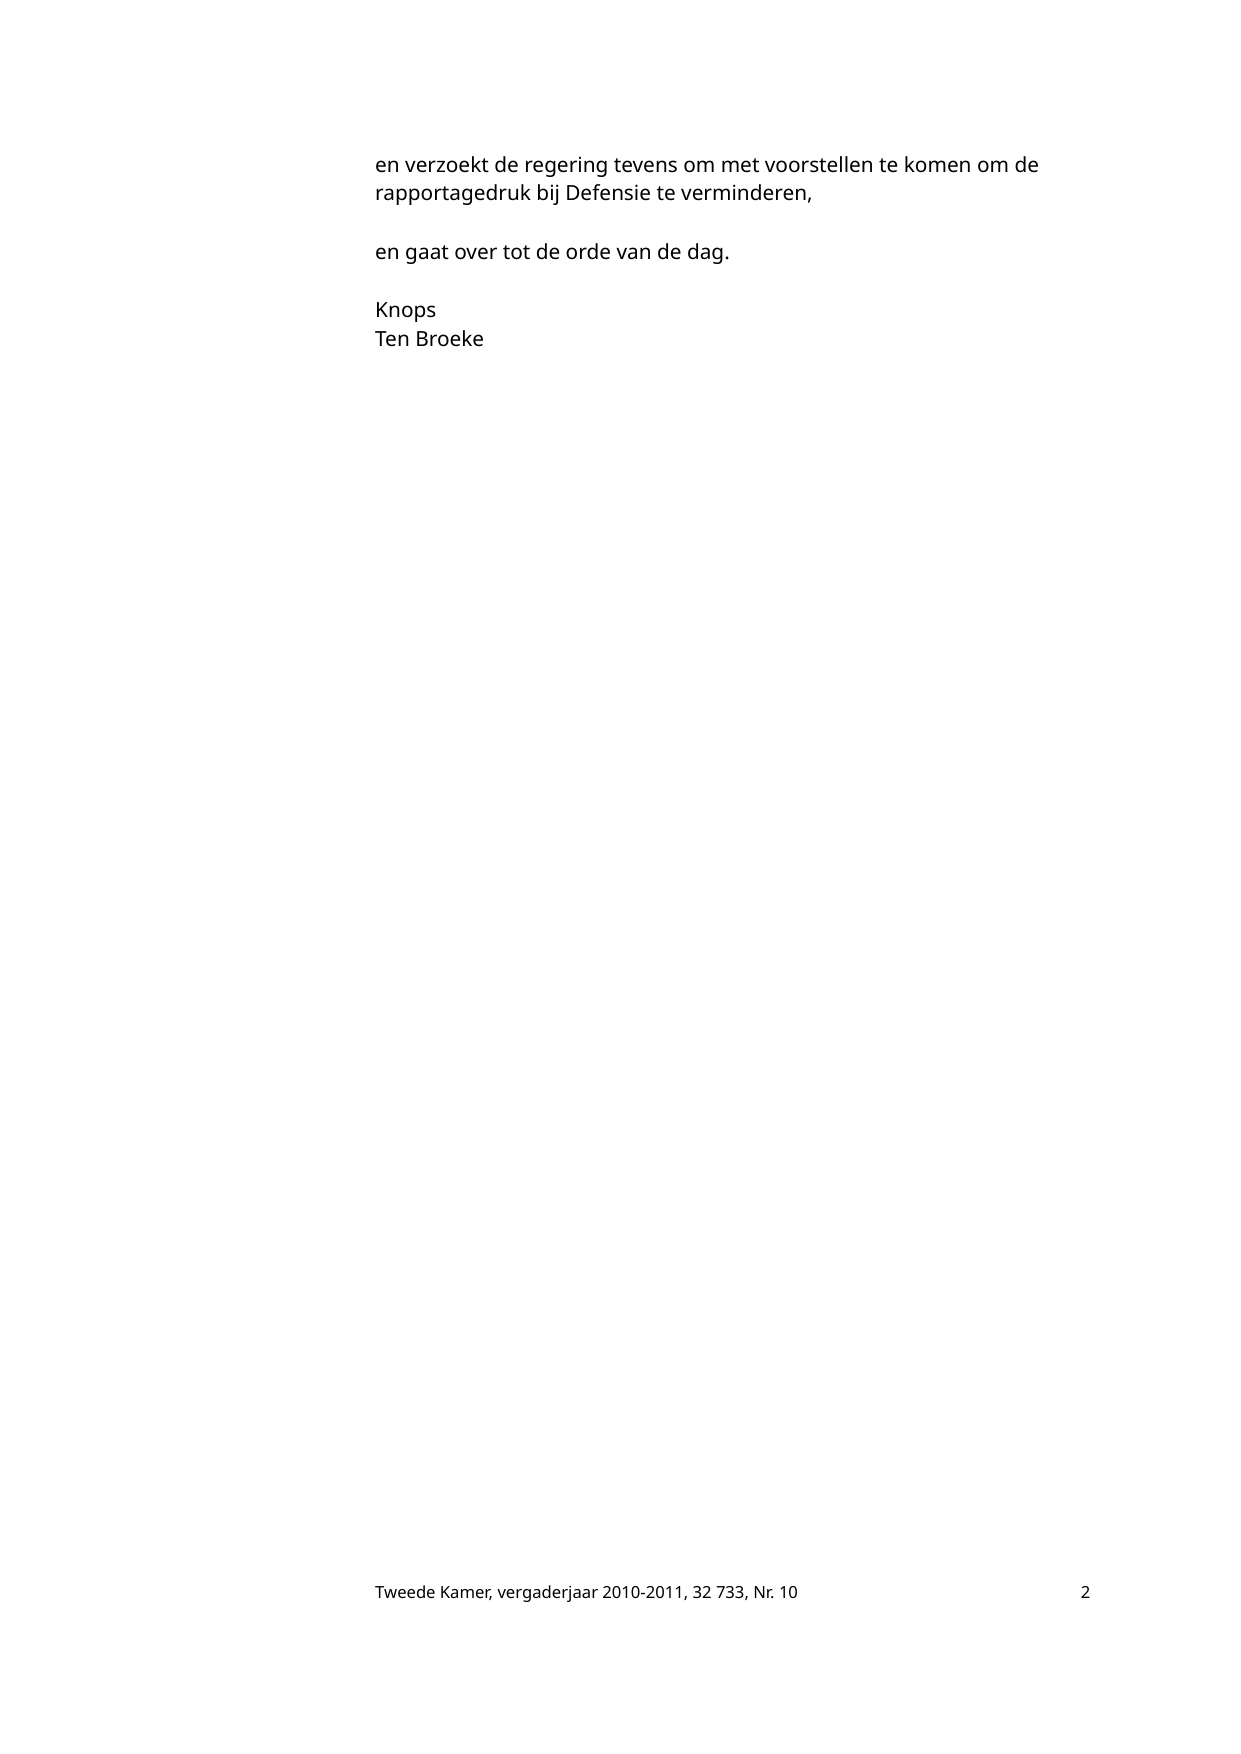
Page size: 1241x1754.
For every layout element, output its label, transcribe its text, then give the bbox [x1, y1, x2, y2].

text Ten Broeke [375, 324, 1090, 352]
text Knops [375, 295, 1090, 324]
text en gaat over tot de orde van de dag. [375, 237, 1090, 265]
text en verzoekt de regering tevens om met voorstellen te komen om de rapportagedruk bij Defensie te verminderen, [375, 150, 1090, 207]
